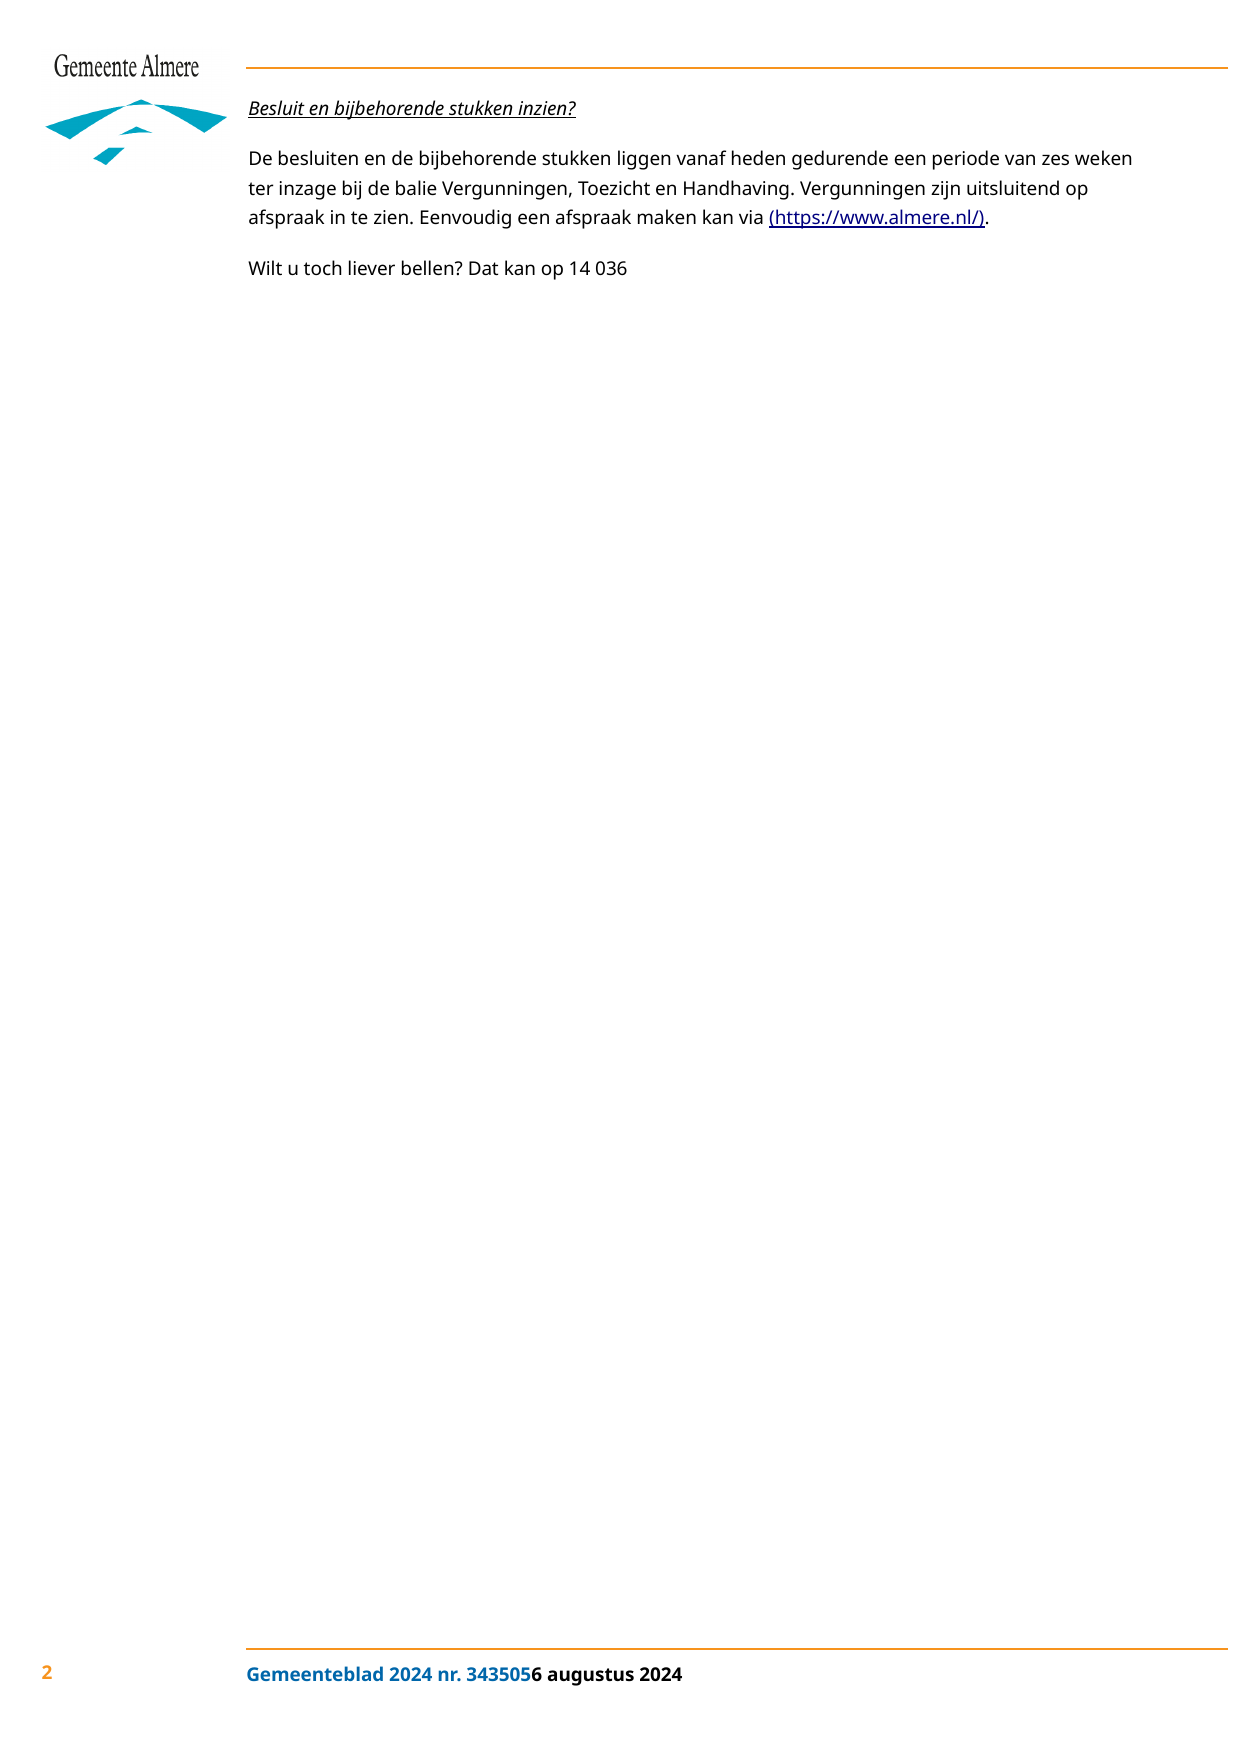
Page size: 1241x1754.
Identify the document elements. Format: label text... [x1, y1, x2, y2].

text De besluiten en de bijbehorende stukken liggen vanaf heden gedurende een periode van zes weken ter inzage bij de balie Vergunningen, Toezicht en Handhaving. Vergunningen zijn uitsluitend op afspraak in te zien. Eenvoudig een afspraak maken kan via (https://www.almere.nl/). [248, 145, 1152, 230]
text Wilt u toch liever bellen? Dat kan op 14 036 [248, 255, 1152, 281]
text Besluit en bijbehorende stukken inzien? [248, 95, 1152, 121]
picture [41, 47, 231, 172]
